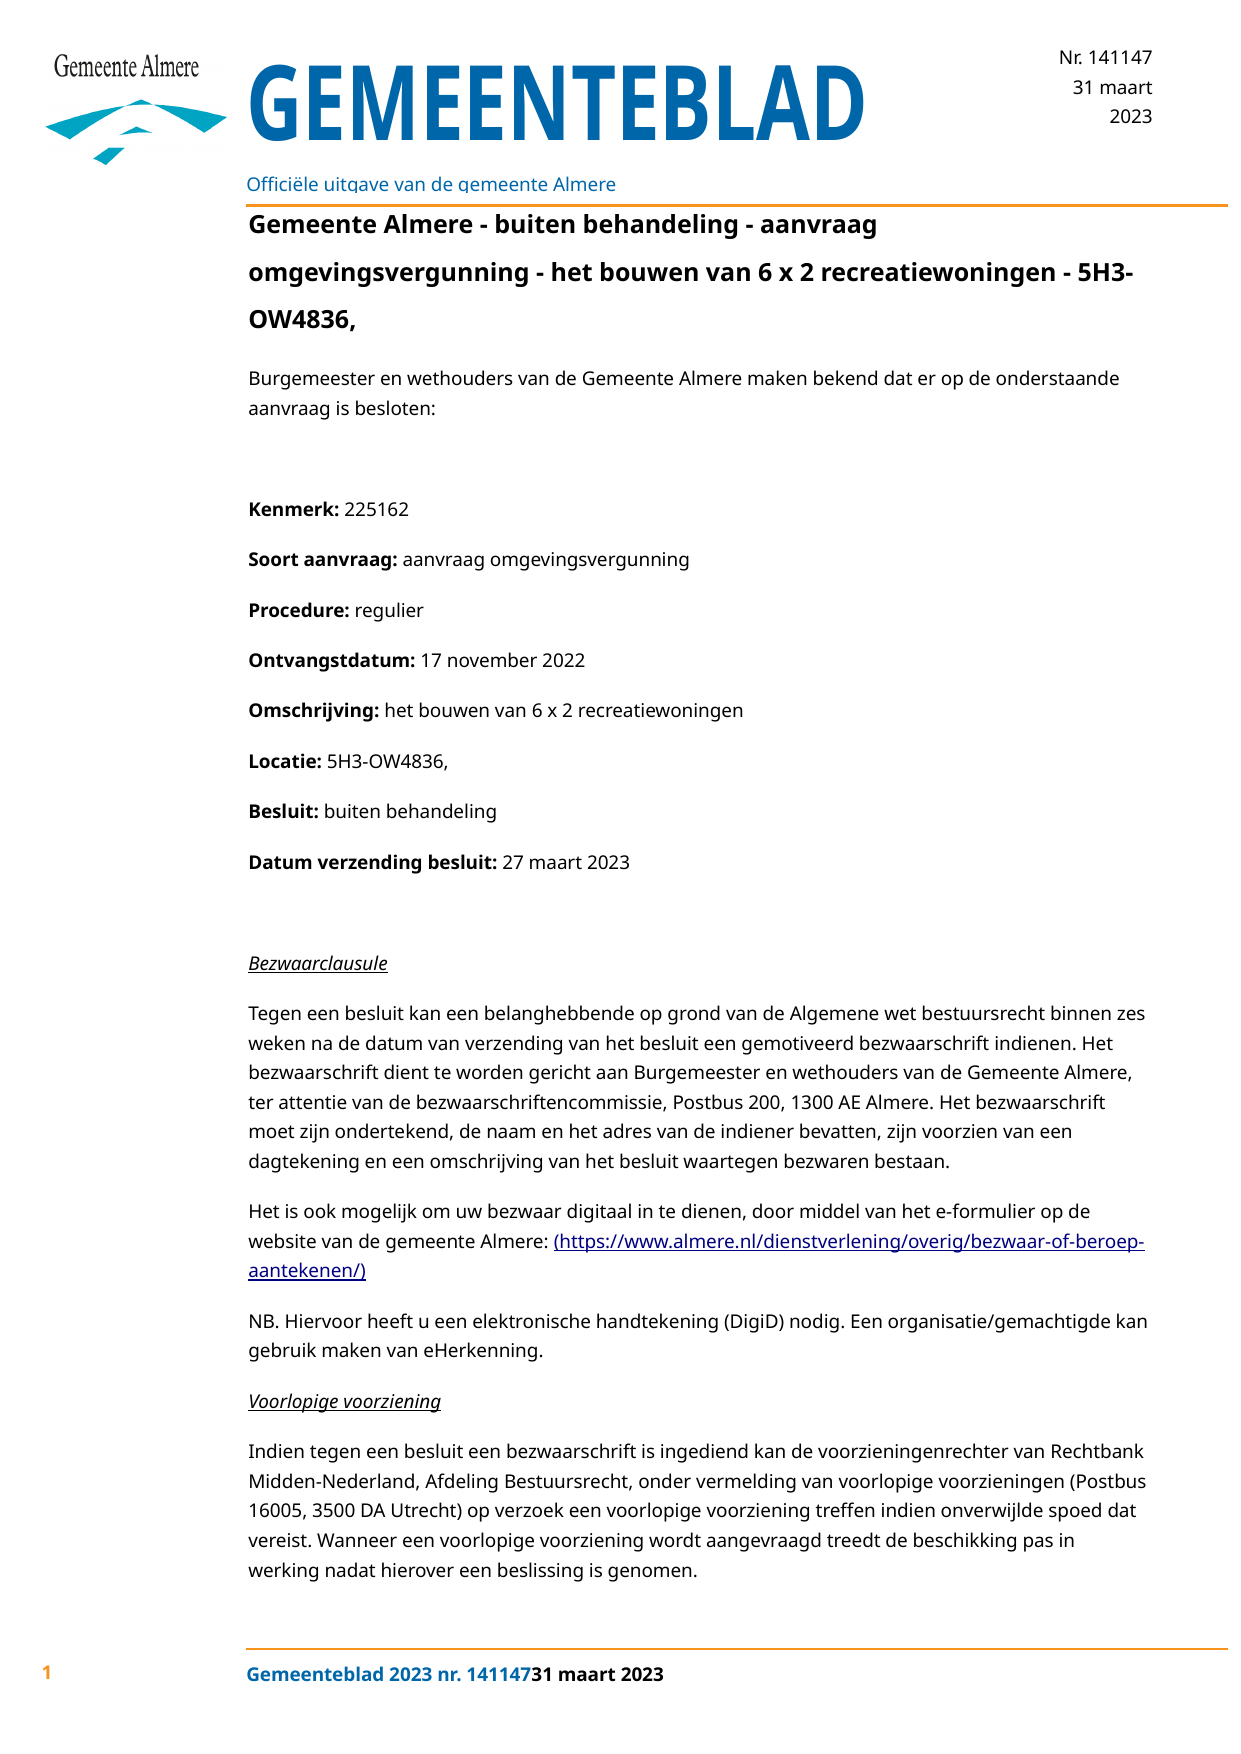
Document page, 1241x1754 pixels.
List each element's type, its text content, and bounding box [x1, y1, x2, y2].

text Besluit: buiten behandeling [248, 798, 1152, 824]
text Bezwaarclausule [248, 950, 1152, 975]
text Procedure: regulier [248, 597, 1152, 622]
text Locatie: 5H3-OW4836, [248, 748, 1152, 774]
text Tegen een besluit kan een belanghebbende op grond van de Algemene wet bestuursrecht binnen zes weken na de datum van verzending van het besluit een gemotiveerd bezwaarschrift indienen. Het bezwaarschrift dient te worden gericht aan Burgemeester en wethouders van de Gemeente Almere, ter attentie van de bezwaarschriftencommissie, Postbus 200, 1300 AE Almere. Het bezwaarschrift moet zijn ondertekend, de naam en het adres van de indiener bevatten, zijn voorzien van een dagtekening en een omschrijving van het besluit waartegen bezwaren bestaan. [248, 1000, 1152, 1174]
text Voorlopige voorziening [248, 1388, 1152, 1414]
text Soort aanvraag: aanvraag omgevingsvergunning [248, 546, 1152, 572]
picture [41, 47, 231, 172]
text Gemeente Almere - buiten behandeling - aanvraag omgevingsvergunning - het bouwen van 6 x 2 recreatiewoningen - 5H3-OW4836, [248, 207, 1152, 336]
text Omschrijving: het bouwen van 6 x 2 recreatiewoningen [248, 698, 1152, 723]
text Indien tegen een besluit een bezwaarschrift is ingediend kan de voorzieningenrechter van Rechtbank Midden-Nederland, Afdeling Bestuursrecht, onder vermelding van voorlopige voorzieningen (Postbus 16005, 3500 DA Utrecht) op verzoek een voorlopige voorziening treffen indien onverwijlde spoed dat vereist. Wanneer een voorlopige voorziening wordt aangevraagd treedt de beschikking pas in werking nadat hierover een beslissing is genomen. [248, 1438, 1152, 1582]
text Het is ook mogelijk om uw bezwaar digitaal in te dienen, door middel van het e-formulier op de website van de gemeente Almere: (https://www.almere.nl/dienstverlening/overig/bezwaar-of-beroep-aantekenen/) [248, 1198, 1152, 1283]
text Burgemeester en wethouders van de Gemeente Almere maken bekend dat er op de onderstaande aanvraag is besloten: [248, 366, 1152, 421]
text NB. Hiervoor heeft u een elektronische handtekening (DigiD) nodig. Een organisatie/gemachtigde kan gebruik maken van eHerkenning. [248, 1308, 1152, 1363]
text Datum verzending besluit: 27 maart 2023 [248, 849, 1152, 874]
text Kenmerk: 225162 [248, 496, 1152, 522]
text Ontvangstdatum: 17 november 2022 [248, 647, 1152, 673]
